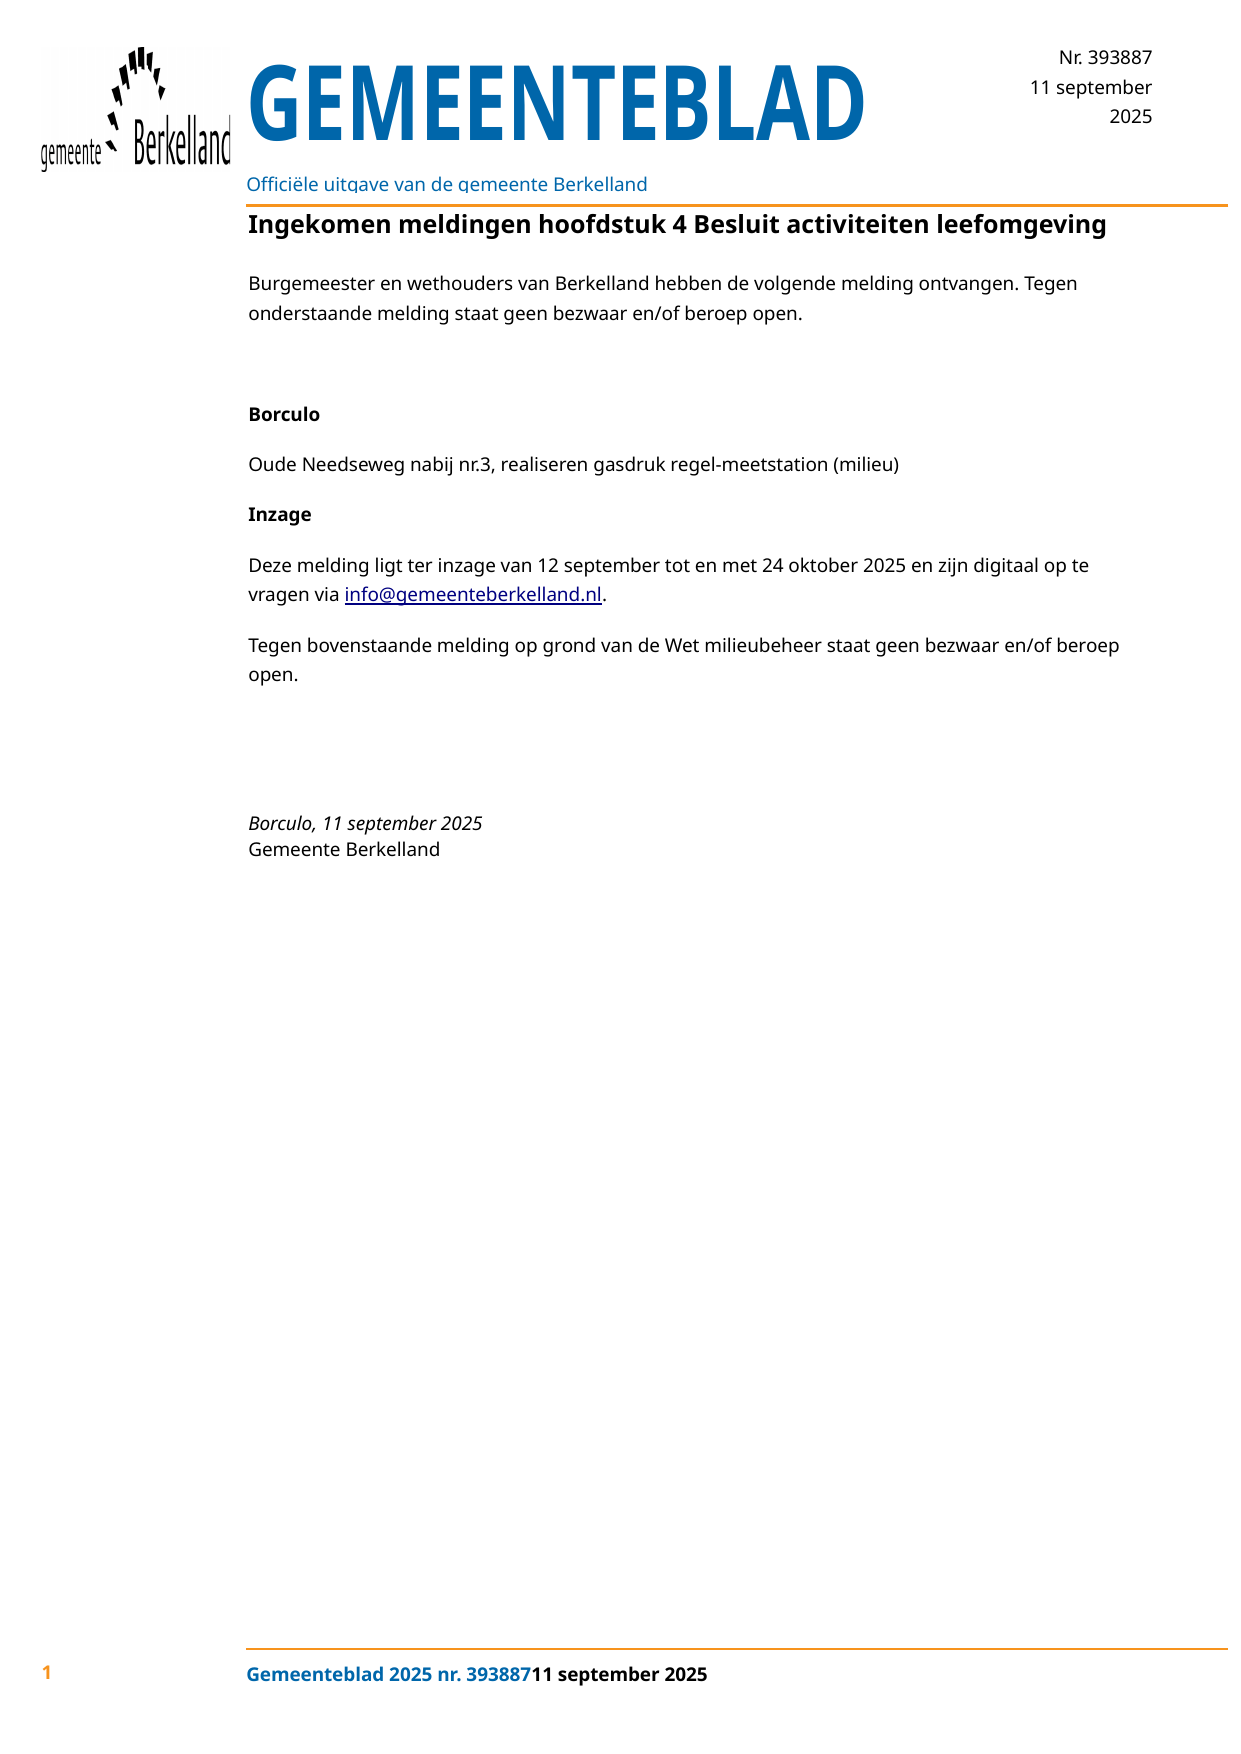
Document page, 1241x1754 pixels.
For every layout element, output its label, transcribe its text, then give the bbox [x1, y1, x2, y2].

text Gemeente Berkelland [248, 836, 1152, 862]
text Burgemeester en wethouders van Berkelland hebben de volgende melding ontvangen. Tegen onderstaande melding staat geen bezwaar en/of beroep open. [248, 270, 1152, 326]
text Tegen bovenstaande melding op grond van de Wet milieubeheer staat geen bezwaar en/of beroep open. [248, 632, 1152, 687]
picture [41, 47, 231, 172]
text Borculo, 11 september 2025 [248, 810, 1152, 836]
text Inzage [248, 502, 1152, 527]
text Deze melding ligt ter inzage van 12 september tot en met 24 oktober 2025 en zijn digitaal op te vragen via info@gemeenteberkelland.nl. [248, 552, 1152, 607]
text Ingekomen meldingen hoofdstuk 4 Besluit activiteiten leefomgeving [248, 207, 1152, 241]
text Borculo [248, 401, 1152, 426]
text Oude Needseweg nabij nr.3, realiseren gasdruk regel-meetstation (milieu) [248, 451, 1152, 477]
